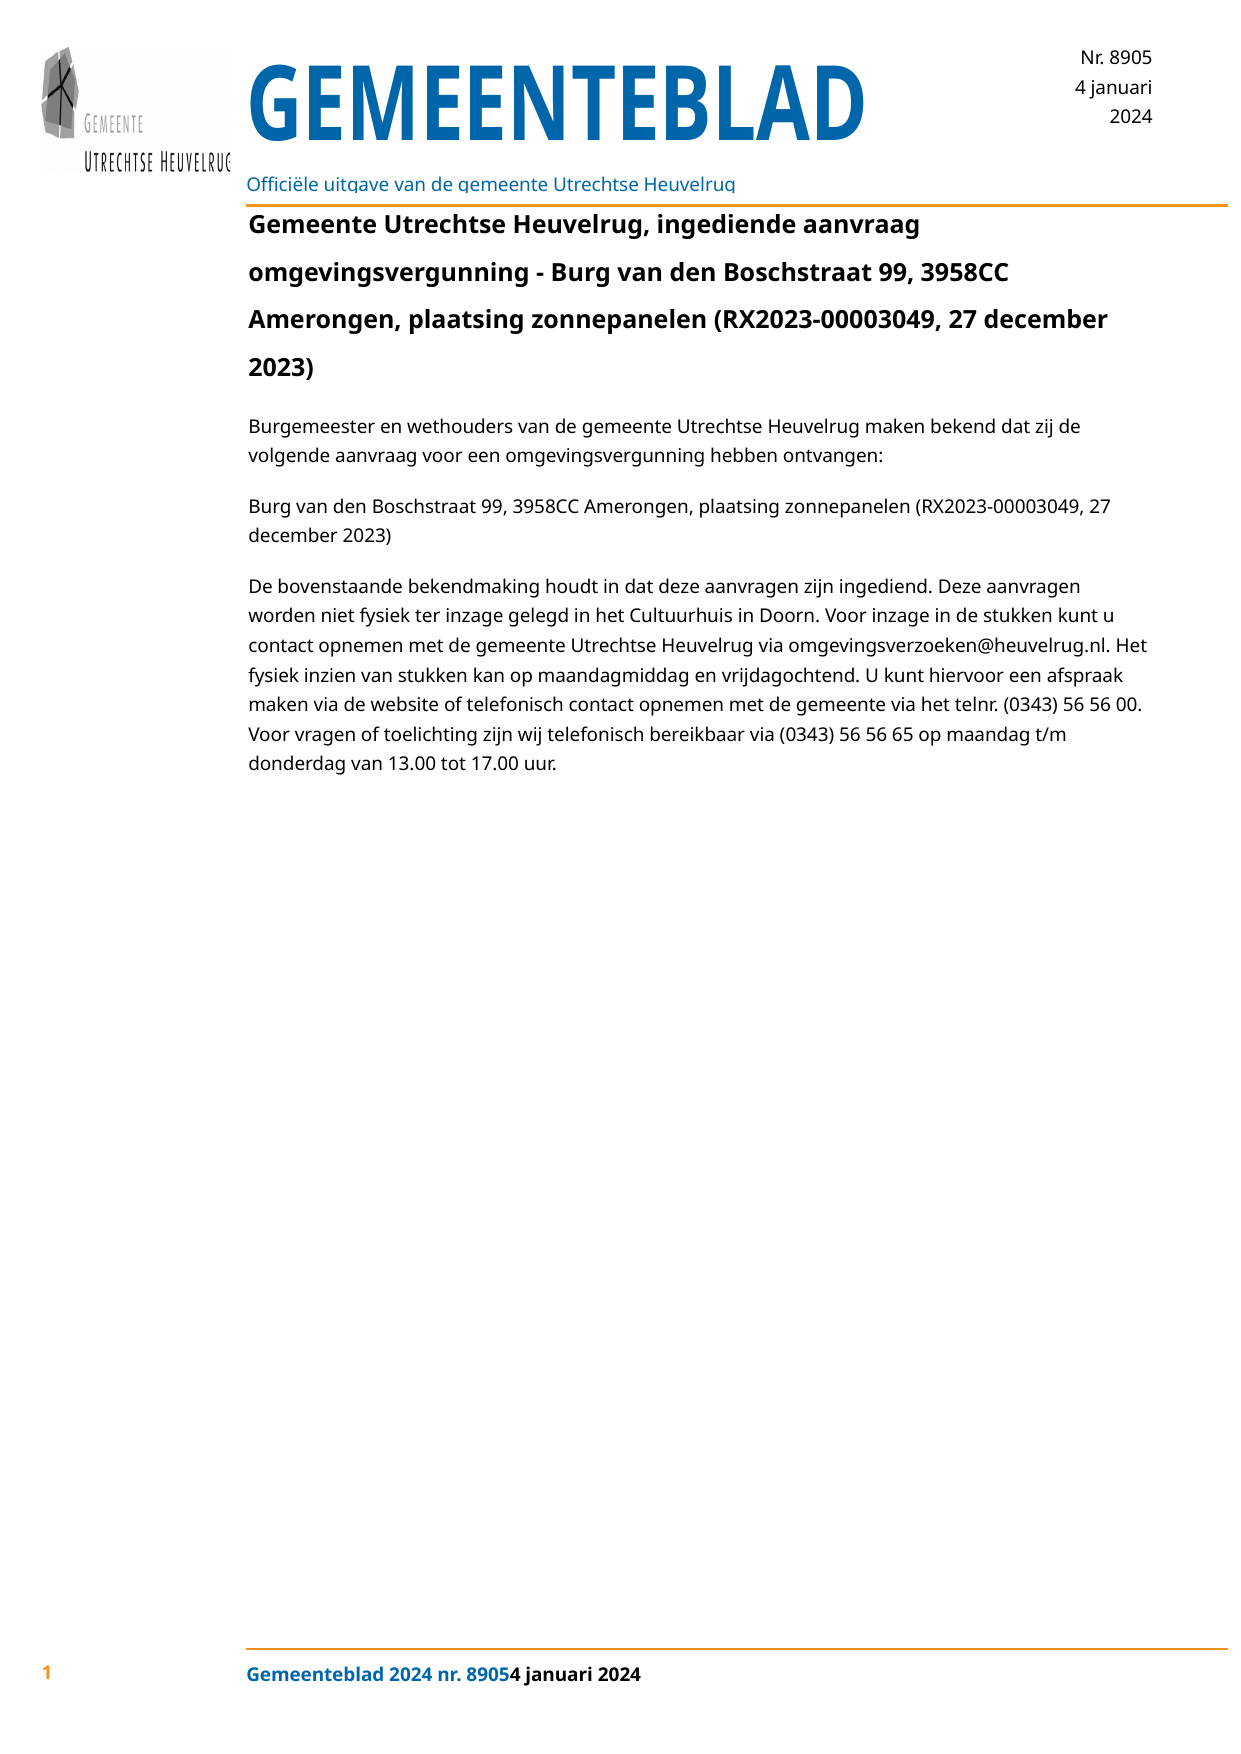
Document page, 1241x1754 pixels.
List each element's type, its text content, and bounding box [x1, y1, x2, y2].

text Burgemeester en wethouders van de gemeente Utrechtse Heuvelrug maken bekend dat zij de volgende aanvraag voor een omgevingsvergunning hebben ontvangen: [248, 413, 1152, 468]
picture [41, 47, 231, 172]
text Burg van den Boschstraat 99, 3958CC Amerongen, plaatsing zonnepanelen (RX2023-00003049, 27 december 2023) [248, 493, 1152, 548]
text De bovenstaande bekendmaking houdt in dat deze aanvragen zijn ingediend. Deze aanvragen worden niet fysiek ter inzage gelegd in het Cultuurhuis in Doorn. Voor inzage in de stukken kunt u contact opnemen met de gemeente Utrechtse Heuvelrug via omgevingsverzoeken@heuvelrug.nl. Het fysiek inzien van stukken kan op maandagmiddag en vrijdagochtend. U kunt hiervoor een afspraak maken via de website of telefonisch contact opnemen met de gemeente via het telnr. (0343) 56 56 00. Voor vragen of toelichting zijn wij telefonisch bereikbaar via (0343) 56 56 65 op maandag t/m donderdag van 13.00 tot 17.00 uur. [248, 573, 1152, 776]
text Gemeente Utrechtse Heuvelrug, ingediende aanvraag omgevingsvergunning - Burg van den Boschstraat 99, 3958CC Amerongen, plaatsing zonnepanelen (RX2023-00003049, 27 december 2023) [248, 207, 1152, 384]
